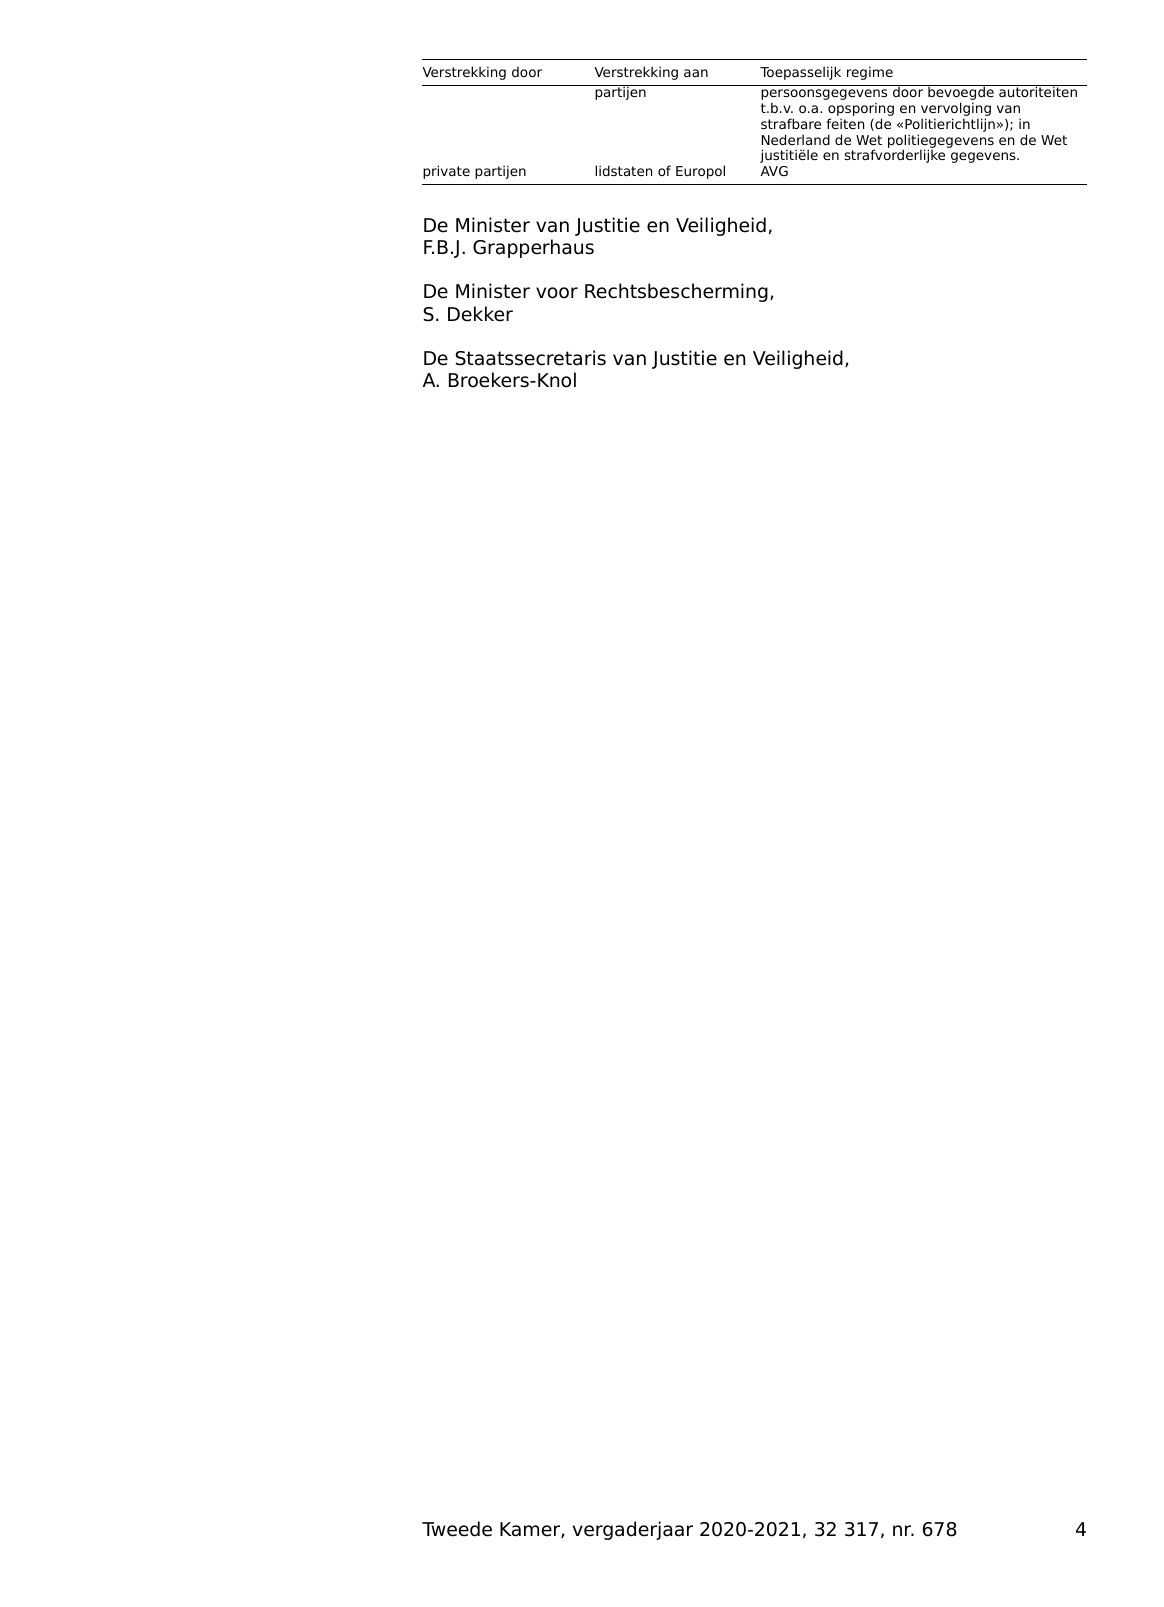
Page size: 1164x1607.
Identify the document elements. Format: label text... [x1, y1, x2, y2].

table_cell private partijen [422, 164, 588, 184]
table_cell AVG [754, 164, 1087, 184]
table_cell partijen [588, 86, 754, 164]
table_cell lidstaten of Europol [588, 164, 754, 184]
text De Minister van Justitie en Veiligheid, F.B.J. Grapperhaus [422, 215, 1087, 259]
table_cell persoonsgegevens door bevoegde autoriteiten t.b.v. o.a. opsporing en vervolging van strafbare feiten (de «Politierichtlijn»); in Nederland de Wet politiegegevens en de Wet justitiële en strafvorderlijke gegevens. [754, 86, 1087, 164]
text De Minister voor Rechtsbescherming, S. Dekker [422, 281, 1087, 325]
table_header Verstrekking aan [588, 60, 754, 85]
table_header Toepasselijk regime [754, 60, 1087, 85]
text De Staatssecretaris van Justitie en Veiligheid, A. Broekers-Knol [422, 348, 1087, 392]
table_header Verstrekking door [422, 60, 588, 85]
table_cell [422, 86, 588, 164]
